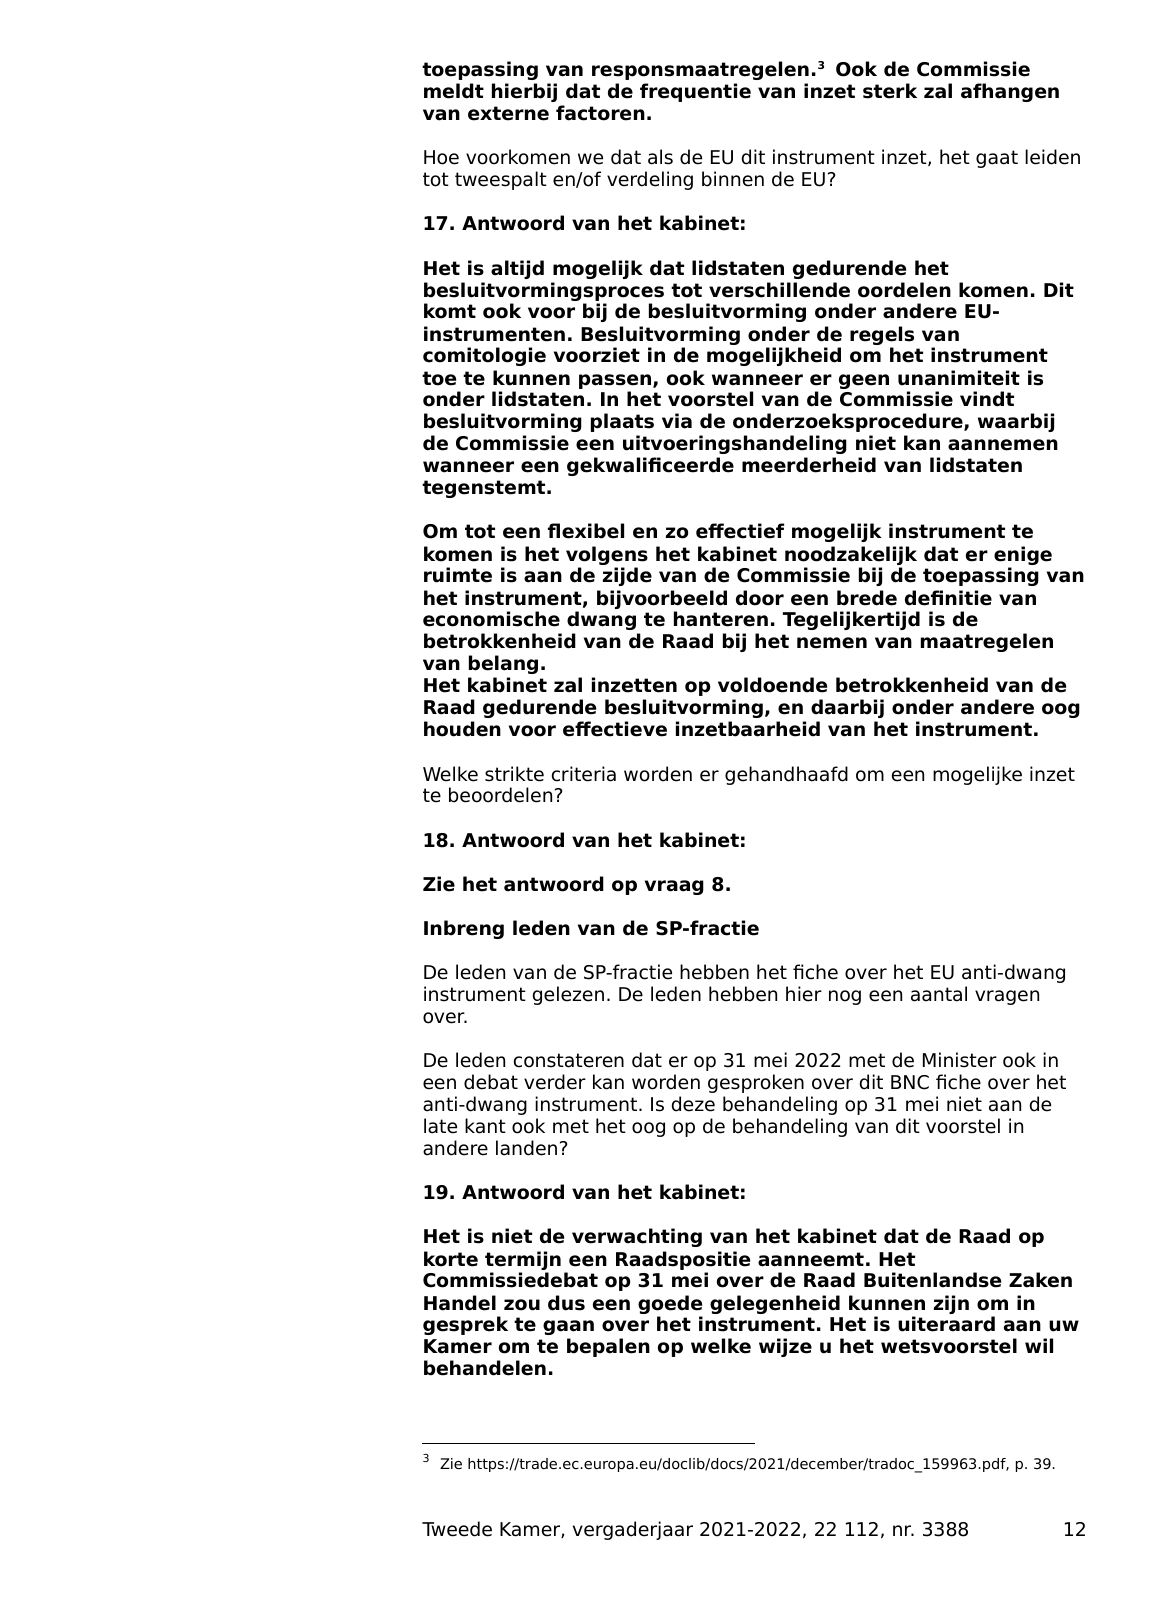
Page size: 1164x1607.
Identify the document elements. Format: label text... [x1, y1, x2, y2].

text De leden van de SP-fractie hebben het fiche over het EU anti-dwang instrument gelezen. De leden hebben hier nog een aantal vragen over. [422, 962, 1087, 1028]
text Welke strikte criteria worden er gehandhaafd om een mogelijke inzet te beoordelen? [422, 763, 1087, 807]
text Het is altijd mogelijk dat lidstaten gedurende het besluitvormingsproces tot verschillende oordelen komen. Dit komt ook voor bij de besluitvorming onder andere EU-instrumenten. Besluitvorming onder de regels van comitologie voorziet in de mogelijkheid om het instrument toe te kunnen passen, ook wanneer er geen unanimiteit is onder lidstaten. In het voorstel van de Commissie vindt besluitvorming plaats via de onderzoeksprocedure, waarbij de Commissie een uitvoeringshandeling niet kan aannemen wanneer een gekwalificeerde meerderheid van lidstaten tegenstemt. [422, 257, 1087, 499]
text Hoe voorkomen we dat als de EU dit instrument inzet, het gaat leiden tot tweespalt en/of verdeling binnen de EU? [422, 147, 1087, 191]
subtitle Inbreng leden van de SP-fractie [422, 918, 1087, 940]
subtitle 19. Antwoord van het kabinet: [422, 1182, 1087, 1204]
text toepassing van responsmaatregelen. Ook de Commissie meldt hierbij dat de frequentie van inzet sterk zal afhangen van externe factoren. [422, 59, 1087, 125]
text Zie het antwoord op vraag 8. [422, 874, 1087, 896]
text Zie https://trade.ec.europa.eu/doclib/docs/2021/december/tradoc_159963.pdf, p. 39. [422, 1452, 1087, 1474]
subtitle 18. Antwoord van het kabinet: [422, 829, 1087, 852]
subtitle 17. Antwoord van het kabinet: [422, 213, 1087, 235]
text Het is niet de verwachting van het kabinet dat de Raad op korte termijn een Raadspositie aanneemt. Het Commissiedebat op 31 mei over de Raad Buitenlandse Zaken Handel zou dus een goede gelegenheid kunnen zijn om in gesprek te gaan over het instrument. Het is uiteraard aan uw Kamer om te bepalen op welke wijze u het wetsvoorstel wil behandelen. [422, 1226, 1087, 1380]
text De leden constateren dat er op 31 mei 2022 met de Minister ook in een debat verder kan worden gesproken over dit BNC fiche over het anti-dwang instrument. Is deze behandeling op 31 mei niet aan de late kant ook met het oog op de behandeling van dit voorstel in andere landen? [422, 1050, 1087, 1160]
text Het kabinet zal inzetten op voldoende betrokkenheid van de Raad gedurende besluitvorming, en daarbij onder andere oog houden voor effectieve inzetbaarheid van het instrument. [422, 675, 1087, 741]
text Om tot een flexibel en zo effectief mogelijk instrument te komen is het volgens het kabinet noodzakelijk dat er enige ruimte is aan de zijde van de Commissie bij de toepassing van het instrument, bijvoorbeeld door een brede definitie van economische dwang te hanteren. Tegelijkertijd is de betrokkenheid van de Raad bij het nemen van maatregelen van belang. [422, 521, 1087, 675]
